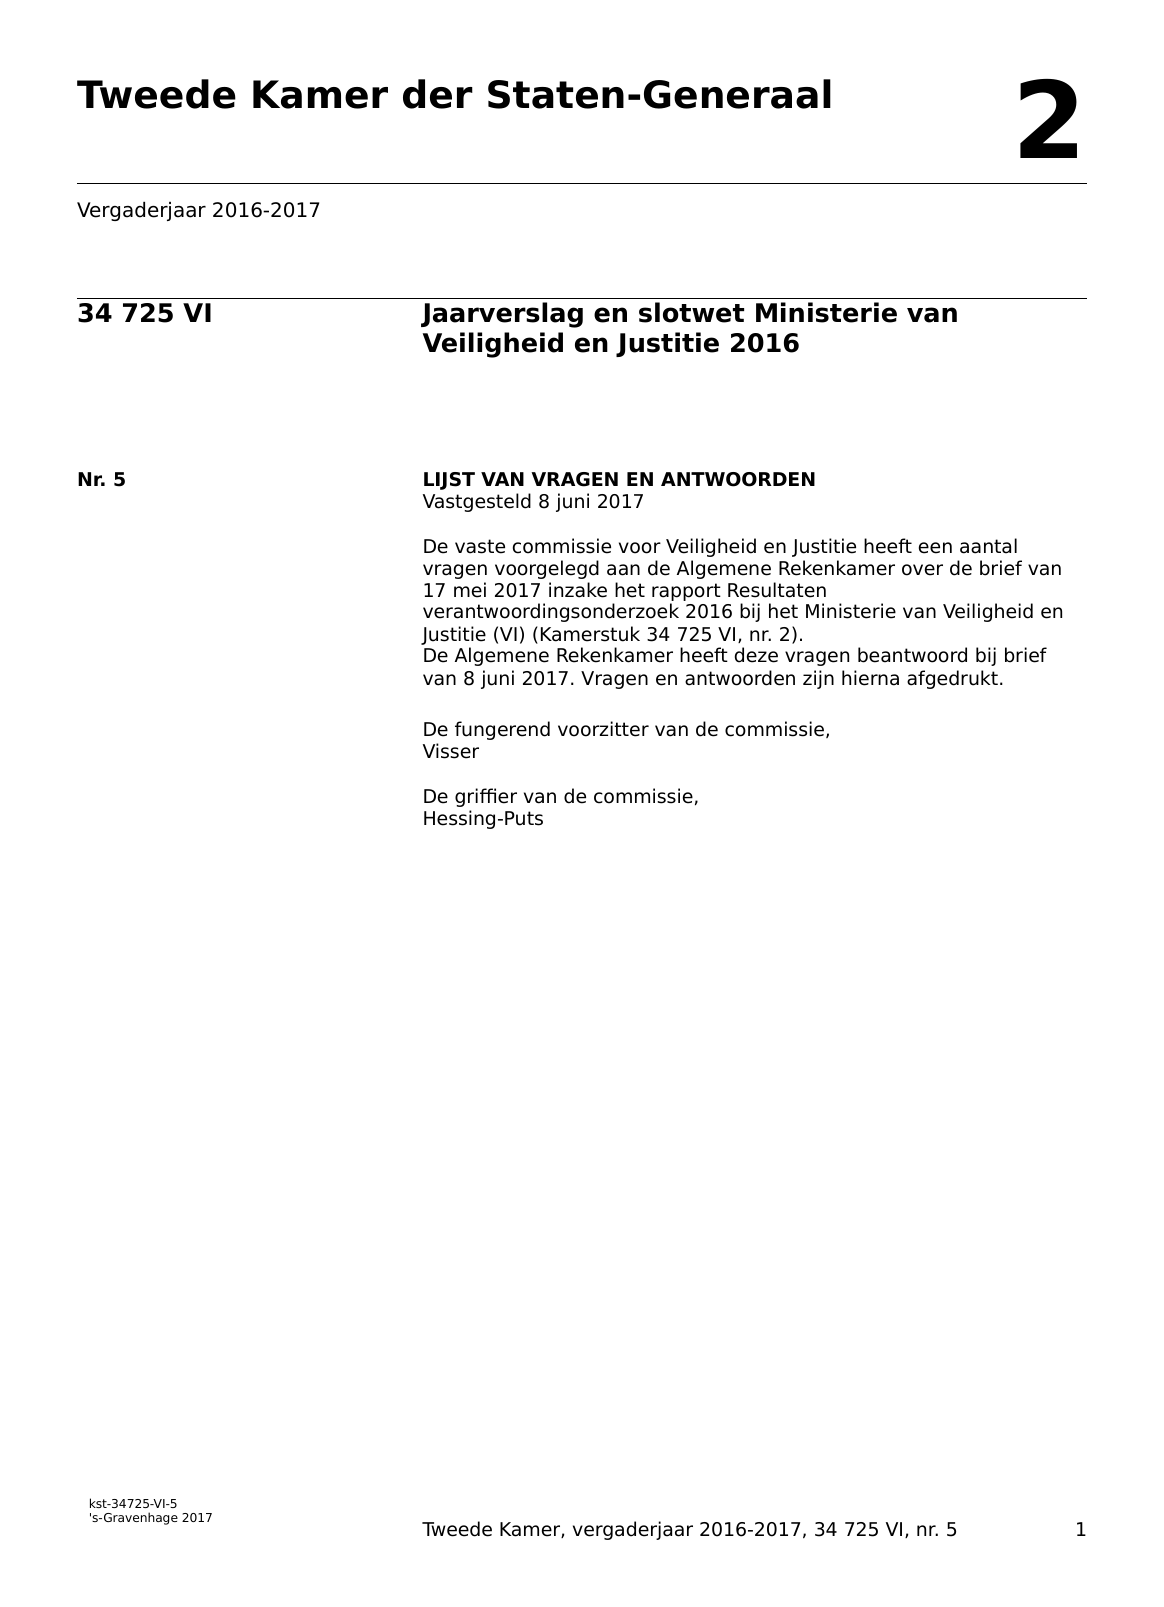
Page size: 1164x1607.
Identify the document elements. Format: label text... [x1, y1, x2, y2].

text kst-34725-VI-5 [88, 1497, 323, 1511]
text De Algemene Rekenkamer heeft deze vragen beantwoord bij brief van 8 juni 2017. Vragen en antwoorden zijn hierna afgedrukt. [422, 645, 1087, 689]
text 's-Gravenhage 2017 [88, 1511, 323, 1525]
subtitle Nr. 5 LIJST VAN VRAGEN EN ANTWOORDEN [77, 469, 1087, 491]
text Vastgesteld 8 juni 2017 [422, 491, 1087, 513]
text De griffier van de commissie, Hessing-Puts [422, 786, 1087, 829]
table_header 2 [886, 59, 1087, 183]
subtitle 34 725 VI Jaarverslag en slotwet Ministerie van Veiligheid en Justitie 2016 [77, 299, 1087, 358]
text De vaste commissie voor Veiligheid en Justitie heeft een aantal vragen voorgelegd aan de Algemene Rekenkamer over de brief van 17 mei 2017 inzake het rapport Resultaten verantwoordingsonderzoek 2016 bij het Ministerie van Veiligheid en Justitie (VI) (Kamerstuk 34 725 VI, nr. 2). [422, 536, 1087, 645]
text De fungerend voorzitter van de commissie, Visser [422, 719, 1087, 763]
table_header Tweede Kamer der Staten-Generaal [77, 59, 886, 183]
table_cell Vergaderjaar 2016-2017 [77, 184, 1087, 298]
